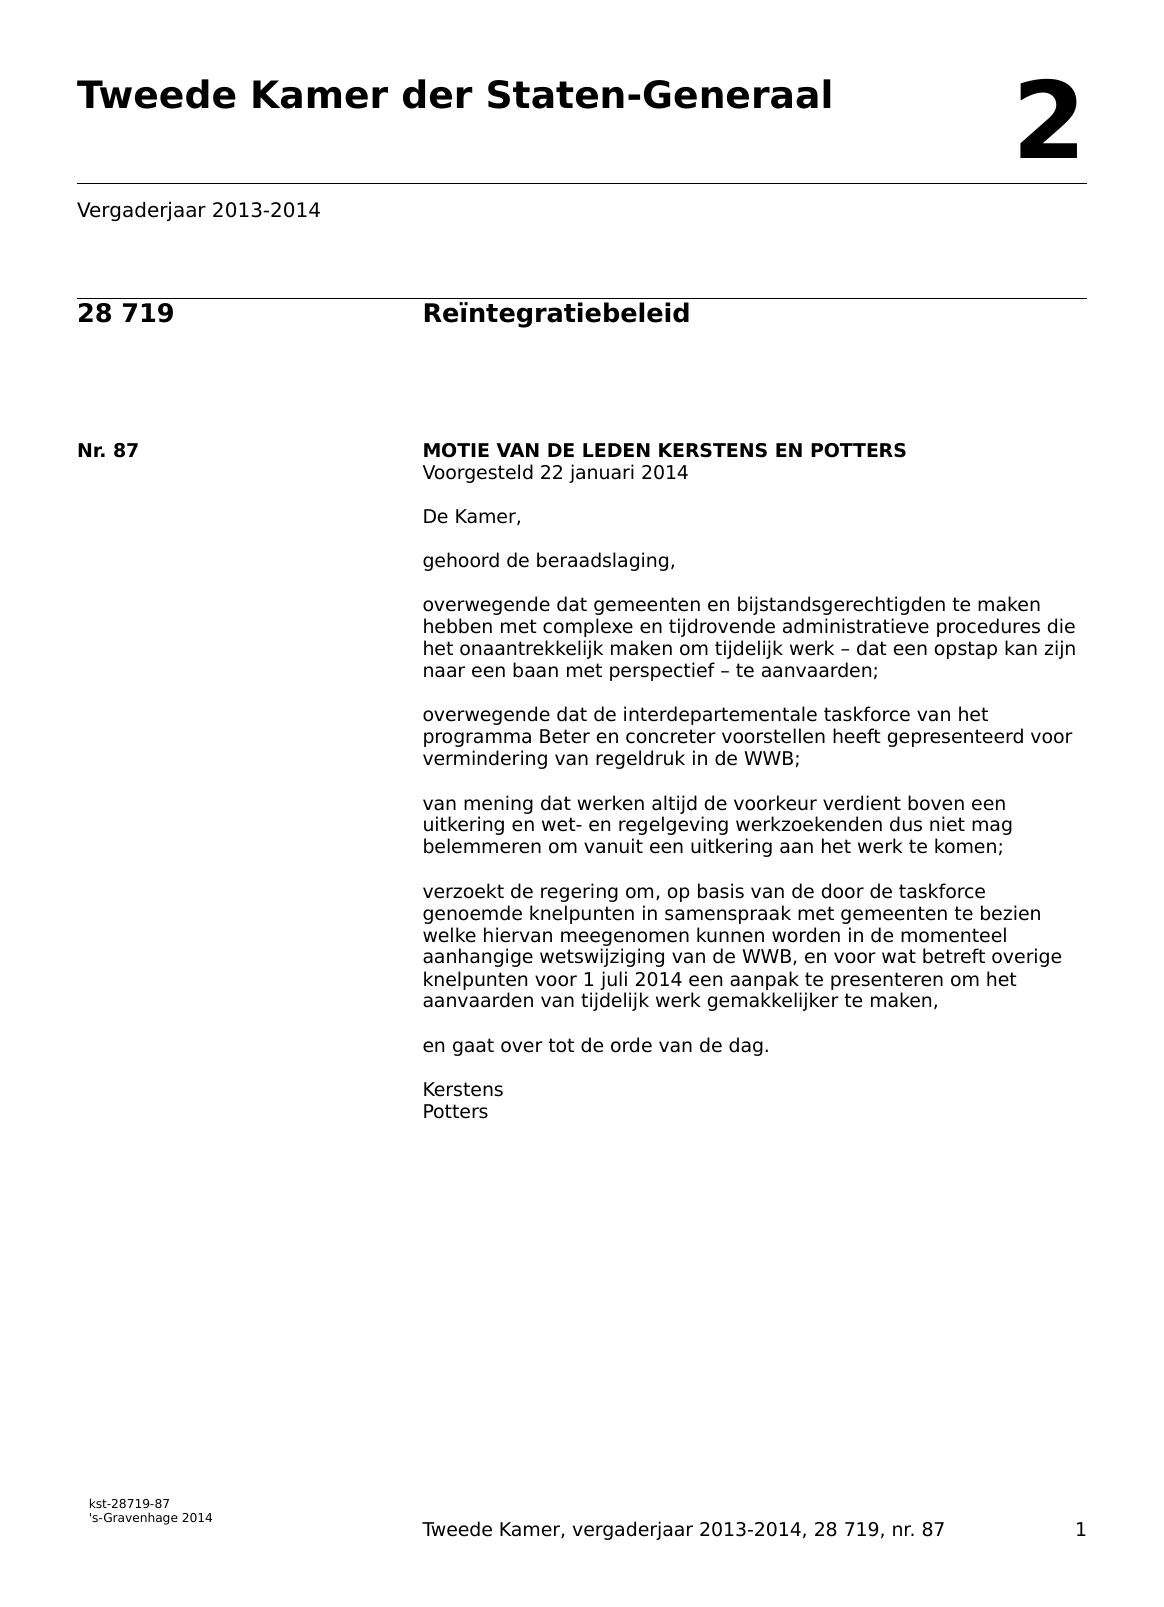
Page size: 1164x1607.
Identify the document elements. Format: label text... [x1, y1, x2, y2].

table_cell Vergaderjaar 2013-2014 [77, 184, 1087, 298]
text verzoekt de regering om, op basis van de door de taskforce genoemde knelpunten in samenspraak met gemeenten te bezien welke hiervan meegenomen kunnen worden in de momenteel aanhangige wetswijziging van de WWB, en voor wat betreft overige knelpunten voor 1 juli 2014 een aanpak te presenteren om het aanvaarden van tijdelijk werk gemakkelijker te maken, [422, 881, 1087, 1012]
text overwegende dat de interdepartementale taskforce van het programma Beter en concreter voorstellen heeft gepresenteerd voor vermindering van regeldruk in de WWB; [422, 704, 1087, 770]
subtitle 28 719 Reïntegratiebeleid [77, 299, 1087, 329]
text en gaat over tot de orde van de dag. [422, 1034, 1087, 1057]
text overwegende dat gemeenten en bijstandsgerechtigden te maken hebben met complexe en tijdrovende administratieve procedures die het onaantrekkelijk maken om tijdelijk werk – dat een opstap kan zijn naar een baan met perspectief – te aanvaarden; [422, 594, 1087, 682]
text Potters [422, 1101, 1087, 1123]
text Kerstens [422, 1079, 1087, 1101]
table_header 2 [886, 59, 1087, 183]
text 's-Gravenhage 2014 [88, 1511, 323, 1525]
text De Kamer, [422, 506, 1087, 528]
table_header Tweede Kamer der Staten-Generaal [77, 59, 886, 183]
text kst-28719-87 [88, 1497, 323, 1511]
text gehoord de beraadslaging, [422, 550, 1087, 572]
text van mening dat werken altijd de voorkeur verdient boven een uitkering en wet- en regelgeving werkzoekenden dus niet mag belemmeren om vanuit een uitkering aan het werk te komen; [422, 792, 1087, 858]
subtitle Nr. 87 MOTIE VAN DE LEDEN KERSTENS EN POTTERS [77, 440, 1087, 462]
text Voorgesteld 22 januari 2014 [422, 462, 1087, 484]
